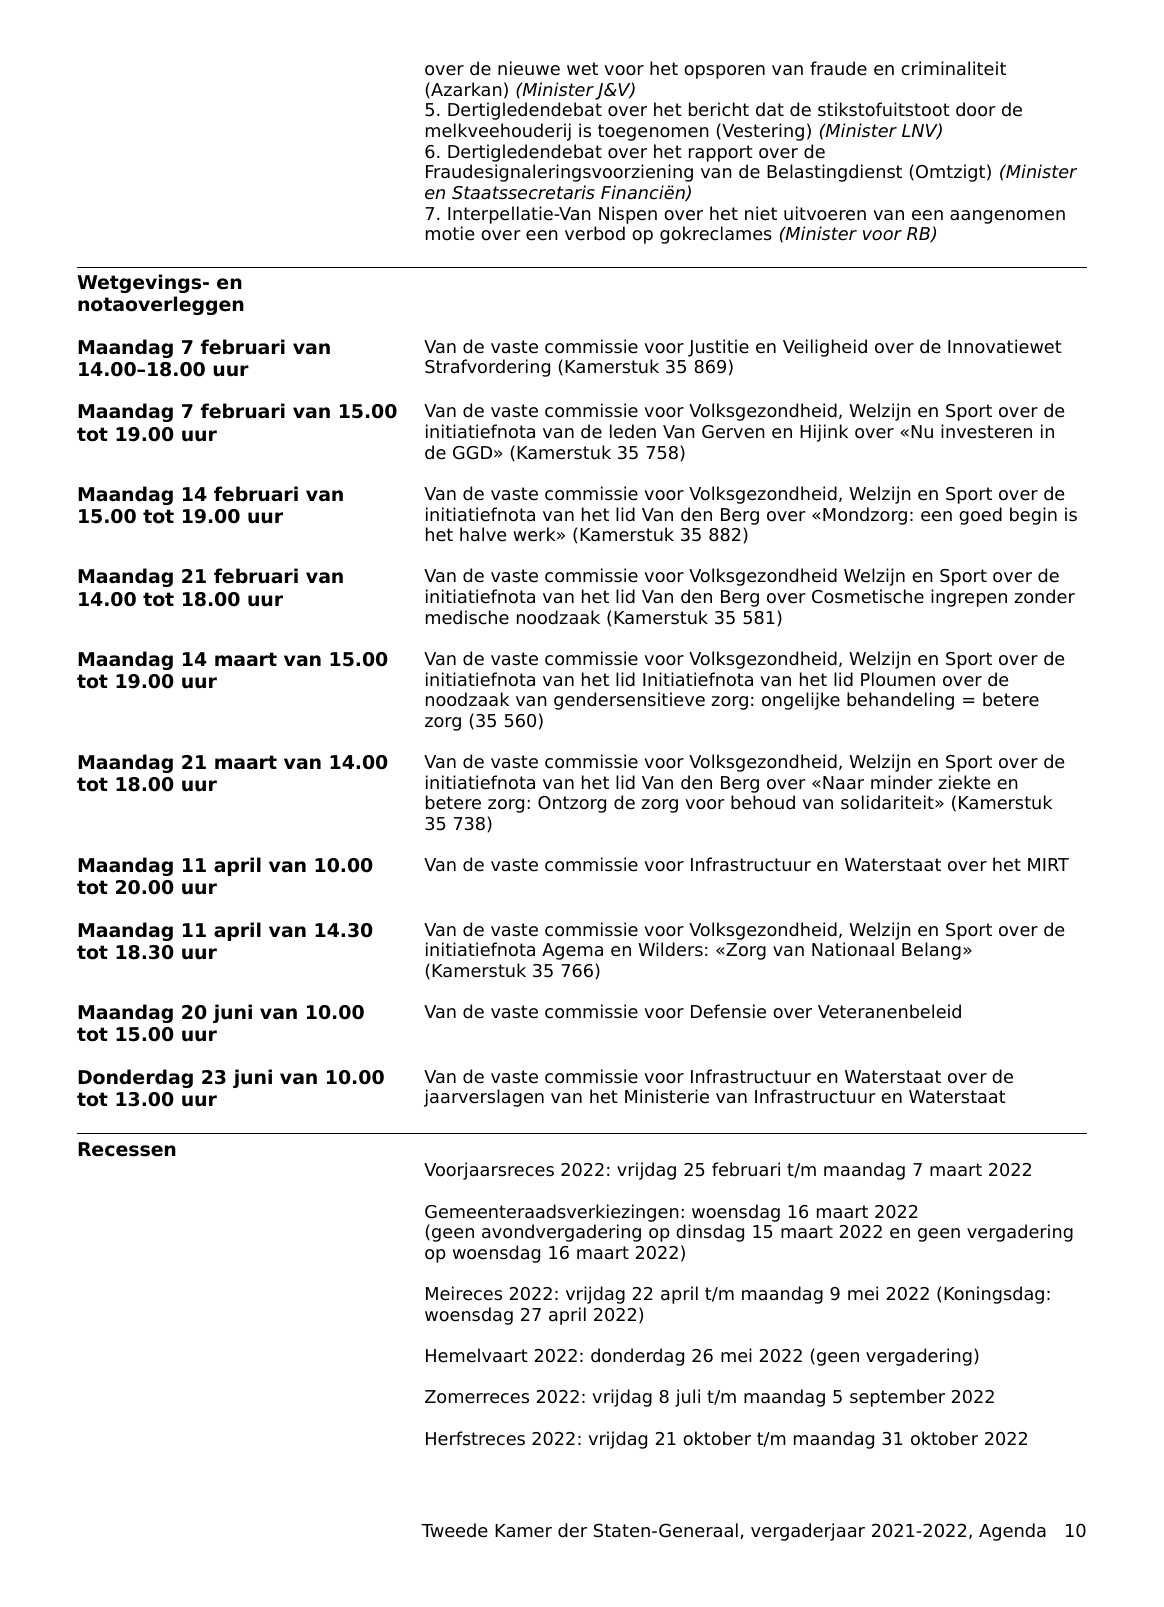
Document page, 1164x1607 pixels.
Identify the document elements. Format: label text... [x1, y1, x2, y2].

table_cell [418, 899, 1087, 920]
table_cell [77, 546, 401, 566]
table_cell [418, 316, 1087, 337]
table_cell [418, 1408, 1087, 1428]
table_cell [401, 835, 418, 855]
table_cell Maandag 7 februari van 14.00–18.00 uur [77, 337, 401, 381]
table_cell [401, 142, 418, 203]
table_header [418, 1134, 1087, 1160]
table_cell Maandag 11 april van 10.00 tot 20.00 uur [77, 855, 401, 899]
table_cell [418, 1325, 1087, 1346]
table_cell [401, 1222, 418, 1263]
table_cell [401, 204, 418, 245]
table_cell [401, 381, 418, 401]
table_cell Zomerreces 2022: vrijdag 8 juli t/m maandag 5 september 2022 [418, 1387, 1087, 1408]
table_cell [401, 1325, 418, 1346]
table_cell [418, 1449, 1087, 1470]
table_cell [418, 835, 1087, 855]
table_cell [77, 628, 401, 649]
table_cell Hemelvaart 2022: donderdag 26 mei 2022 (geen vergadering) [418, 1346, 1087, 1367]
table_cell Van de vaste commissie voor Volksgezondheid, Welzijn en Sport over de initiatiefnota Agema en Wilders: «Zorg van Nationaal Belang» (Kamerstuk 35 766) [418, 920, 1087, 982]
table_cell [401, 920, 418, 982]
table_cell Van de vaste commissie voor Volksgezondheid, Welzijn en Sport over de initiatiefnota van de leden Van Gerven en Hijink over «Nu investeren in de GGD» (Kamerstuk 35 758) [418, 401, 1087, 463]
table_cell [418, 463, 1087, 484]
table_cell [77, 1160, 401, 1181]
table_cell [401, 982, 418, 1002]
table_cell [418, 1181, 1087, 1202]
table_cell Van de vaste commissie voor Infrastructuur en Waterstaat over het MIRT [418, 855, 1087, 899]
table_cell [401, 100, 418, 142]
table_cell 7. Interpellatie-Van Nispen over het niet uitvoeren van een aangenomen motie over een verbod op gokreclames (Minister voor RB) [418, 204, 1087, 245]
table_cell [77, 59, 401, 100]
table_header [418, 268, 1087, 316]
table_cell [418, 731, 1087, 752]
table_cell Van de vaste commissie voor Volksgezondheid, Welzijn en Sport over de initiatiefnota van het lid Van den Berg over «Naar minder ziekte en betere zorg: Ontzorg de zorg voor behoud van solidariteit» (Kamerstuk 35 738) [418, 752, 1087, 834]
table_cell [418, 381, 1087, 401]
table_cell [401, 401, 418, 463]
table_cell [401, 1002, 418, 1046]
table_cell [401, 337, 418, 381]
table_cell Gemeenteraadsverkiezingen: woensdag 16 maart 2022 [418, 1202, 1087, 1222]
table_cell Van de vaste commissie voor Volksgezondheid Welzijn en Sport over de initiatiefnota van het lid Van den Berg over Cosmetische ingrepen zonder medische noodzaak (Kamerstuk 35 581) [418, 566, 1087, 628]
table_cell [401, 566, 418, 628]
table_cell [401, 1202, 418, 1222]
table_cell [401, 1181, 418, 1202]
table_cell [401, 1429, 418, 1449]
table_cell [401, 1387, 418, 1408]
table_cell [77, 1367, 401, 1387]
table_header [401, 1134, 418, 1160]
table_cell [401, 484, 418, 546]
table_header Recessen [77, 1134, 401, 1160]
table_header Wetgevings- en notaoverleggen [77, 268, 401, 316]
table_cell [77, 1181, 401, 1202]
table_cell [77, 835, 401, 855]
table_cell [401, 546, 418, 566]
table_cell [418, 546, 1087, 566]
table_cell [401, 59, 418, 100]
table_cell [77, 1325, 401, 1346]
table_cell [77, 1387, 401, 1408]
table_cell [77, 100, 401, 142]
table_cell [77, 1046, 401, 1067]
table_cell Donderdag 23 juni van 10.00 tot 13.00 uur [77, 1067, 401, 1111]
table_cell [401, 1160, 418, 1181]
table_cell [401, 855, 418, 899]
table_cell [77, 1449, 401, 1470]
table_cell [401, 649, 418, 731]
table_header [401, 268, 418, 316]
table_cell [77, 982, 401, 1002]
table_cell [77, 899, 401, 920]
table_cell over de nieuwe wet voor het opsporen van fraude en criminaliteit (Azarkan) (Minister J&V) [418, 59, 1087, 100]
table_cell Van de vaste commissie voor Infrastructuur en Waterstaat over de jaarverslagen van het Ministerie van Infrastructuur en Waterstaat [418, 1067, 1087, 1111]
table_cell [401, 1346, 418, 1367]
table_cell [77, 1408, 401, 1428]
table_cell [401, 1046, 418, 1067]
table_cell [77, 204, 401, 245]
table_cell Maandag 14 maart van 15.00 tot 19.00 uur [77, 649, 401, 731]
table_cell [401, 628, 418, 649]
table_cell [77, 1202, 401, 1222]
table_cell [418, 1046, 1087, 1067]
table_cell Maandag 21 februari van 14.00 tot 18.00 uur [77, 566, 401, 628]
table_cell [401, 1067, 418, 1111]
table_cell [77, 463, 401, 484]
table_cell [77, 1222, 401, 1263]
table_cell Herfstreces 2022: vrijdag 21 oktober t/m maandag 31 oktober 2022 [418, 1429, 1087, 1449]
table_cell [77, 381, 401, 401]
table_cell Van de vaste commissie voor Defensie over Veteranenbeleid [418, 1002, 1087, 1046]
table_cell Voorjaarsreces 2022: vrijdag 25 februari t/m maandag 7 maart 2022 [418, 1160, 1087, 1181]
table_cell [401, 1264, 418, 1284]
table_cell [77, 1429, 401, 1449]
table_cell Maandag 11 april van 14.30 tot 18.30 uur [77, 920, 401, 982]
table_cell [77, 731, 401, 752]
table_cell Meireces 2022: vrijdag 22 april t/m maandag 9 mei 2022 (Koningsdag: woensdag 27 april 2022) [418, 1284, 1087, 1325]
table_cell Maandag 20 juni van 10.00 tot 15.00 uur [77, 1002, 401, 1046]
table_cell Maandag 21 maart van 14.00 tot 18.00 uur [77, 752, 401, 834]
table_cell 5. Dertigledendebat over het bericht dat de stikstofuitstoot door de melkveehouderij is toegenomen (Vestering) (Minister LNV) [418, 100, 1087, 142]
table_cell [418, 628, 1087, 649]
table_cell Van de vaste commissie voor Volksgezondheid, Welzijn en Sport over de initiatiefnota van het lid Initiatiefnota van het lid Ploumen over de noodzaak van gendersensitieve zorg: ongelijke behandeling = betere zorg (35 560) [418, 649, 1087, 731]
table_cell 6. Dertigledendebat over het rapport over de Fraudesignaleringsvoorziening van de Belastingdienst (Omtzigt) (Minister en Staatssecretaris Financiën) [418, 142, 1087, 203]
table_cell [77, 1264, 401, 1284]
table_cell [401, 1408, 418, 1428]
table_cell [401, 316, 418, 337]
table_cell [401, 1367, 418, 1387]
table_cell Van de vaste commissie voor Justitie en Veiligheid over de Innovatiewet Strafvordering (Kamerstuk 35 869) [418, 337, 1087, 381]
table_cell [401, 899, 418, 920]
table_cell [77, 1346, 401, 1367]
table_cell Maandag 7 februari van 15.00 tot 19.00 uur [77, 401, 401, 463]
table_cell [77, 316, 401, 337]
table_cell [401, 1449, 418, 1470]
table_cell [77, 142, 401, 203]
table_cell [401, 752, 418, 834]
table_cell [401, 463, 418, 484]
table_cell Maandag 14 februari van 15.00 tot 19.00 uur [77, 484, 401, 546]
table_cell [418, 982, 1087, 1002]
table_cell [77, 1284, 401, 1325]
table_cell [401, 731, 418, 752]
table_cell [401, 1284, 418, 1325]
table_cell Van de vaste commissie voor Volksgezondheid, Welzijn en Sport over de initiatiefnota van het lid Van den Berg over «Mondzorg: een goed begin is het halve werk» (Kamerstuk 35 882) [418, 484, 1087, 546]
table_cell [418, 1264, 1087, 1284]
table_cell [418, 1367, 1087, 1387]
table_cell (geen avondvergadering op dinsdag 15 maart 2022 en geen vergadering op woensdag 16 maart 2022) [418, 1222, 1087, 1263]
